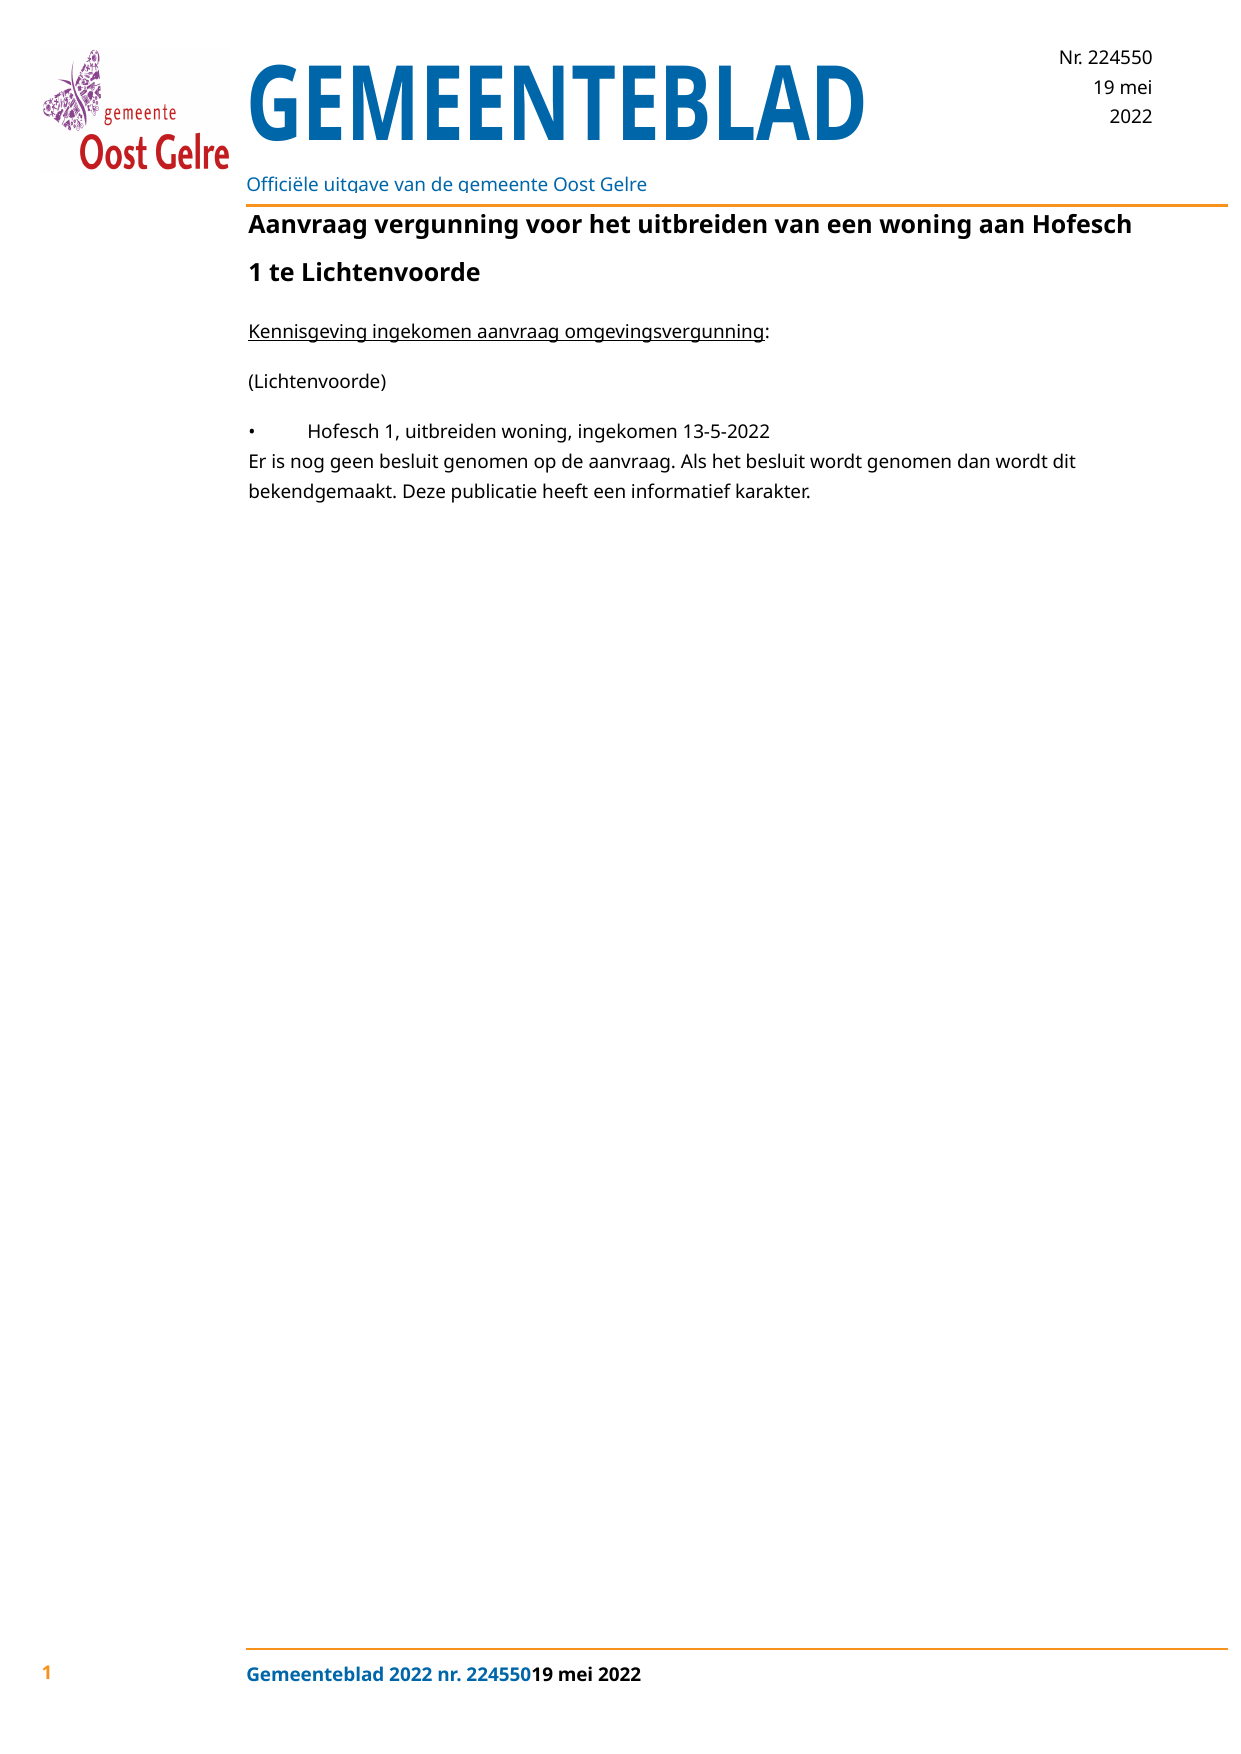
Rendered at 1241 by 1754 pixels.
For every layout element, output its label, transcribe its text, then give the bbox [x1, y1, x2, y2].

picture [41, 47, 231, 172]
text Er is nog geen besluit genomen op de aanvraag. Als het besluit wordt genomen dan wordt dit bekendgemaakt. Deze publicatie heeft een informatief karakter. [248, 448, 1152, 504]
text (Lichtenvoorde) [248, 368, 1152, 394]
text Aanvraag vergunning voor het uitbreiden van een woning aan Hofesch 1 te Lichtenvoorde [248, 207, 1152, 288]
list Hofesch 1, uitbreiden woning, ingekomen 13-5-2022 [248, 419, 1152, 444]
text Kennisgeving ingekomen aanvraag omgevingsvergunning: [248, 318, 1152, 344]
